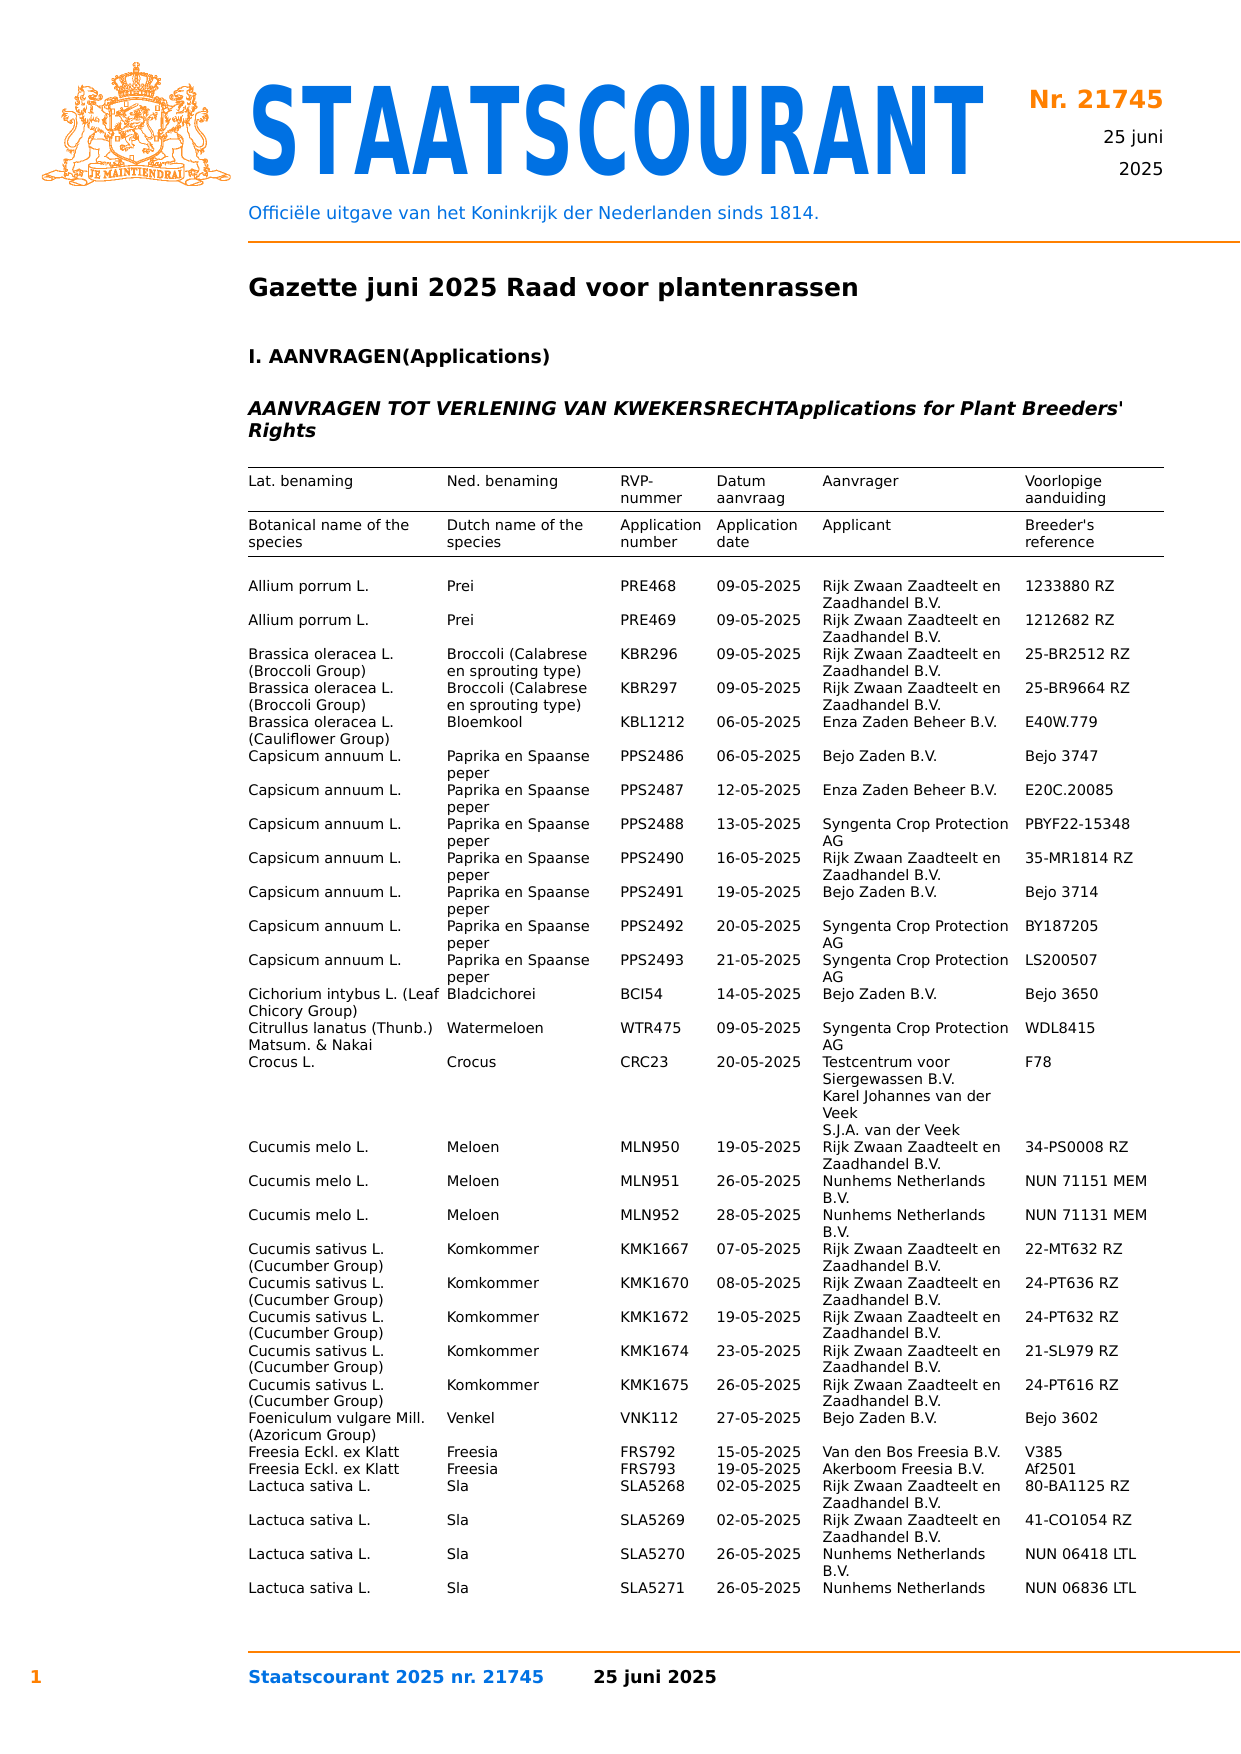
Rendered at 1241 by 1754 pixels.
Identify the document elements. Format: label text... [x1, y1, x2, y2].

table_cell [441, 1122, 614, 1139]
table_cell F78 [1019, 1054, 1163, 1088]
table_cell Bejo Zaden B.V. [816, 748, 1019, 782]
table_cell Rijk Zwaan Zaadteelt en Zaadhandel B.V. [816, 1376, 1019, 1410]
table_cell Komkommer [441, 1275, 614, 1308]
table_cell [1019, 1122, 1163, 1139]
table_cell Enza Zaden Beheer B.V. [816, 714, 1019, 748]
table_cell 19-05-2025 [711, 1461, 816, 1478]
table_cell Rijk Zwaan Zaadteelt en Zaadhandel B.V. [816, 1241, 1019, 1274]
table_cell 25-BR2512 RZ [1019, 646, 1163, 680]
table_cell KMK1672 [614, 1309, 711, 1342]
table_cell E40W.779 [1019, 714, 1163, 748]
table_cell Paprika en Spaanse peper [441, 952, 614, 986]
table_cell Komkommer [441, 1343, 614, 1376]
table_cell KBL1212 [614, 714, 711, 748]
table_cell Nunhems Netherlands B.V. [816, 1173, 1019, 1207]
table_cell Nunhems Netherlands B.V. [816, 1207, 1019, 1241]
table_cell Testcentrum voor Siergewassen B.V. [816, 1054, 1019, 1088]
table_cell Capsicum annuum L. [248, 850, 441, 884]
table_cell Application date [711, 512, 816, 556]
table_header STAATSCOURANT [248, 62, 998, 203]
table_cell Af2501 [1019, 1461, 1163, 1478]
table_cell 20-05-2025 [711, 1054, 816, 1088]
table_cell Rijk Zwaan Zaadteelt en Zaadhandel B.V. [816, 1512, 1019, 1546]
table_cell 07-05-2025 [711, 1241, 816, 1274]
table_cell Bejo 3714 [1019, 884, 1163, 918]
table_cell Paprika en Spaanse peper [441, 918, 614, 952]
table_cell 15-05-2025 [711, 1444, 816, 1461]
table_cell 19-05-2025 [711, 884, 816, 918]
subtitle Gazette juni 2025 Raad voor plantenrassen [248, 273, 1163, 302]
table_cell 14-05-2025 [711, 986, 816, 1020]
table_cell 09-05-2025 [711, 646, 816, 680]
table_cell Lactuca sativa L. [248, 1580, 441, 1597]
table_cell Cucumis sativus L. (Cucumber Group) [248, 1376, 441, 1410]
table_cell KMK1667 [614, 1241, 711, 1274]
table_cell 25 juni [998, 121, 1240, 153]
table_cell Capsicum annuum L. [248, 884, 441, 918]
table_cell 34-PS0008 RZ [1019, 1139, 1163, 1173]
table_cell Bejo Zaden B.V. [816, 884, 1019, 918]
table_cell Bejo Zaden B.V. [816, 1410, 1019, 1444]
table_cell 1212682 RZ [1019, 612, 1163, 646]
table_cell Lactuca sativa L. [248, 1512, 441, 1546]
table_cell SLA5270 [614, 1546, 711, 1580]
table_header Lat. benaming [248, 468, 441, 511]
table_cell 24-PT632 RZ [1019, 1309, 1163, 1342]
table_cell WDL8415 [1019, 1020, 1163, 1054]
table_cell Prei [441, 612, 614, 646]
table_header Voorlopige aanduiding [1019, 468, 1163, 511]
table_cell Dutch name of the species [441, 512, 614, 556]
table_cell [1019, 1088, 1163, 1122]
table_cell PPS2492 [614, 918, 711, 952]
table_cell Syngenta Crop Protection AG [816, 1020, 1019, 1054]
table_cell Capsicum annuum L. [248, 952, 441, 986]
table_cell Cucumis melo L. [248, 1207, 441, 1241]
table_cell MLN950 [614, 1139, 711, 1173]
table_cell Foeniculum vulgare Mill. (Azoricum Group) [248, 1410, 441, 1444]
table_cell [441, 557, 614, 578]
table_cell Van den Bos Freesia B.V. [816, 1444, 1019, 1461]
table_cell 06-05-2025 [711, 748, 816, 782]
table_cell Citrullus lanatus (Thunb.) Matsum. & Nakai [248, 1020, 441, 1054]
table_cell WTR475 [614, 1020, 711, 1054]
table_cell Sla [441, 1512, 614, 1546]
table_cell PPS2491 [614, 884, 711, 918]
table_cell 41-CO1054 RZ [1019, 1512, 1163, 1546]
table_cell Lactuca sativa L. [248, 1478, 441, 1512]
table_cell 08-05-2025 [711, 1275, 816, 1308]
table_cell Rijk Zwaan Zaadteelt en Zaadhandel B.V. [816, 1309, 1019, 1342]
table_cell Meloen [441, 1207, 614, 1241]
table_cell 16-05-2025 [711, 850, 816, 884]
table_cell Capsicum annuum L. [248, 918, 441, 952]
table_cell Cucumis melo L. [248, 1173, 441, 1207]
table_cell Crocus L. [248, 1054, 441, 1088]
table_cell 20-05-2025 [711, 918, 816, 952]
table_cell 26-05-2025 [711, 1173, 816, 1207]
table_header Ned. benaming [441, 468, 614, 511]
table_cell Freesia Eckl. ex Klatt [248, 1444, 441, 1461]
table_cell Cucumis melo L. [248, 1139, 441, 1173]
table_cell BCI54 [614, 986, 711, 1020]
table_cell Syngenta Crop Protection AG [816, 952, 1019, 986]
table_cell E20C.20085 [1019, 782, 1163, 816]
table_cell Brassica oleracea L. (Cauliflower Group) [248, 714, 441, 748]
table_cell 19-05-2025 [711, 1139, 816, 1173]
table_cell Komkommer [441, 1309, 614, 1342]
table_cell Paprika en Spaanse peper [441, 850, 614, 884]
table_cell KMK1674 [614, 1343, 711, 1376]
table_cell [1019, 557, 1163, 578]
table_cell Bejo 3602 [1019, 1410, 1163, 1444]
table_cell Application number [614, 512, 711, 556]
table_cell [711, 557, 816, 578]
table_cell Paprika en Spaanse peper [441, 884, 614, 918]
table_cell [248, 557, 441, 578]
table_cell Prei [441, 578, 614, 612]
table_cell Rijk Zwaan Zaadteelt en Zaadhandel B.V. [816, 612, 1019, 646]
table_cell Bejo 3650 [1019, 986, 1163, 1020]
table_cell 06-05-2025 [711, 714, 816, 748]
table_cell Brassica oleracea L. (Broccoli Group) [248, 646, 441, 680]
table_cell 1233880 RZ [1019, 578, 1163, 612]
table_cell NUN 06418 LTL [1019, 1546, 1163, 1580]
table_cell KMK1670 [614, 1275, 711, 1308]
table_header Nr. 21745 [998, 62, 1240, 121]
table_cell PPS2487 [614, 782, 711, 816]
table_cell Bejo 3747 [1019, 748, 1163, 782]
table_cell Rijk Zwaan Zaadteelt en Zaadhandel B.V. [816, 646, 1019, 680]
table_cell 26-05-2025 [711, 1376, 816, 1410]
table_cell PBYF22-15348 [1019, 816, 1163, 850]
table_cell Rijk Zwaan Zaadteelt en Zaadhandel B.V. [816, 1139, 1019, 1173]
table_cell PRE469 [614, 612, 711, 646]
table_cell Rijk Zwaan Zaadteelt en Zaadhandel B.V. [816, 1478, 1019, 1512]
table_cell NUN 71131 MEM [1019, 1207, 1163, 1241]
picture [41, 62, 231, 186]
table_cell Rijk Zwaan Zaadteelt en Zaadhandel B.V. [816, 1343, 1019, 1376]
table_cell Brassica oleracea L. (Broccoli Group) [248, 680, 441, 714]
table_cell SLA5271 [614, 1580, 711, 1597]
table_cell Meloen [441, 1139, 614, 1173]
table_cell Paprika en Spaanse peper [441, 816, 614, 850]
table_cell Lactuca sativa L. [248, 1546, 441, 1580]
table_cell Sla [441, 1546, 614, 1580]
table_header [25, 62, 248, 241]
table_cell Applicant [816, 512, 1019, 556]
table_cell Sla [441, 1478, 614, 1512]
table_cell PPS2486 [614, 748, 711, 782]
table_cell 09-05-2025 [711, 1020, 816, 1054]
table_cell Syngenta Crop Protection AG [816, 918, 1019, 952]
table_cell 09-05-2025 [711, 680, 816, 714]
table_cell Cucumis sativus L. (Cucumber Group) [248, 1343, 441, 1376]
table_cell 12-05-2025 [711, 782, 816, 816]
table_cell Broccoli (Calabrese en sprouting type) [441, 680, 614, 714]
table_cell Capsicum annuum L. [248, 816, 441, 850]
table_cell Rijk Zwaan Zaadteelt en Zaadhandel B.V. [816, 680, 1019, 714]
table_cell LS200507 [1019, 952, 1163, 986]
table_cell 26-05-2025 [711, 1546, 816, 1580]
table_cell Enza Zaden Beheer B.V. [816, 782, 1019, 816]
table_cell 28-05-2025 [711, 1207, 816, 1241]
table_cell Allium porrum L. [248, 612, 441, 646]
table_cell Bloemkool [441, 714, 614, 748]
table_cell Officiële uitgave van het Koninkrijk der Nederlanden sinds 1814. [248, 203, 1240, 241]
table_cell [248, 1122, 441, 1139]
table_cell [711, 1088, 816, 1122]
table_cell MLN952 [614, 1207, 711, 1241]
table_cell [441, 1088, 614, 1122]
table_cell Rijk Zwaan Zaadteelt en Zaadhandel B.V. [816, 1275, 1019, 1308]
table_cell SLA5268 [614, 1478, 711, 1512]
subtitle I. AANVRAGEN(Applications) [248, 346, 1163, 368]
table_cell PPS2490 [614, 850, 711, 884]
table_cell 21-05-2025 [711, 952, 816, 986]
table_cell 24-PT616 RZ [1019, 1376, 1163, 1410]
table_cell Freesia [441, 1461, 614, 1478]
table_cell Freesia [441, 1444, 614, 1461]
table_cell V385 [1019, 1444, 1163, 1461]
table_cell 80-BA1125 RZ [1019, 1478, 1163, 1512]
table_cell Rijk Zwaan Zaadteelt en Zaadhandel B.V. [816, 578, 1019, 612]
table_cell Sla [441, 1580, 614, 1597]
table_cell 02-05-2025 [711, 1478, 816, 1512]
table_cell 02-05-2025 [711, 1512, 816, 1546]
table_cell Nunhems Netherlands [816, 1580, 1019, 1597]
table_cell Cucumis sativus L. (Cucumber Group) [248, 1309, 441, 1342]
table_cell Rijk Zwaan Zaadteelt en Zaadhandel B.V. [816, 850, 1019, 884]
table_cell Karel Johannes van der Veek [816, 1088, 1019, 1122]
table_cell NUN 06836 LTL [1019, 1580, 1163, 1597]
table_header Datum aanvraag [711, 468, 816, 511]
table_cell Watermeloen [441, 1020, 614, 1054]
table_cell 09-05-2025 [711, 578, 816, 612]
table_cell PRE468 [614, 578, 711, 612]
table_cell 19-05-2025 [711, 1309, 816, 1342]
table_cell VNK112 [614, 1410, 711, 1444]
table_cell Akerboom Freesia B.V. [816, 1461, 1019, 1478]
table_cell 25-BR9664 RZ [1019, 680, 1163, 714]
table_cell KMK1675 [614, 1376, 711, 1410]
table_cell Breeder's reference [1019, 512, 1163, 556]
table_header RVP-nummer [614, 468, 711, 511]
table_cell PPS2488 [614, 816, 711, 850]
table_cell Paprika en Spaanse peper [441, 782, 614, 816]
table_cell BY187205 [1019, 918, 1163, 952]
table_cell Venkel [441, 1410, 614, 1444]
table_cell SLA5269 [614, 1512, 711, 1546]
table_cell 21-SL979 RZ [1019, 1343, 1163, 1376]
table_cell Allium porrum L. [248, 578, 441, 612]
table_cell [614, 557, 711, 578]
table_cell Broccoli (Calabrese en sprouting type) [441, 646, 614, 680]
table_cell KBR297 [614, 680, 711, 714]
table_cell [614, 1088, 711, 1122]
table_cell 22-MT632 RZ [1019, 1241, 1163, 1274]
table_cell 24-PT636 RZ [1019, 1275, 1163, 1308]
table_cell 09-05-2025 [711, 612, 816, 646]
table_cell [816, 557, 1019, 578]
table_cell NUN 71151 MEM [1019, 1173, 1163, 1207]
table_cell Komkommer [441, 1376, 614, 1410]
table_cell Botanical name of the species [248, 512, 441, 556]
table_cell Crocus [441, 1054, 614, 1088]
table_cell Paprika en Spaanse peper [441, 748, 614, 782]
table_cell 2025 [998, 153, 1240, 203]
table_cell Syngenta Crop Protection AG [816, 816, 1019, 850]
table_cell MLN951 [614, 1173, 711, 1207]
table_cell Komkommer [441, 1241, 614, 1274]
table_cell S.J.A. van der Veek [816, 1122, 1019, 1139]
table_cell PPS2493 [614, 952, 711, 986]
table_cell Bladcichorei [441, 986, 614, 1020]
table_cell 35-MR1814 RZ [1019, 850, 1163, 884]
table_cell [248, 1088, 441, 1122]
table_cell 13-05-2025 [711, 816, 816, 850]
table_cell Bejo Zaden B.V. [816, 986, 1019, 1020]
table_header Aanvrager [816, 468, 1019, 511]
table_cell KBR296 [614, 646, 711, 680]
table_cell FRS792 [614, 1444, 711, 1461]
table_cell Freesia Eckl. ex Klatt [248, 1461, 441, 1478]
table_cell Nunhems Netherlands B.V. [816, 1546, 1019, 1580]
table_cell FRS793 [614, 1461, 711, 1478]
table_cell Capsicum annuum L. [248, 782, 441, 816]
table_cell 26-05-2025 [711, 1580, 816, 1597]
table_cell Cucumis sativus L. (Cucumber Group) [248, 1275, 441, 1308]
table_cell Capsicum annuum L. [248, 748, 441, 782]
table_cell 23-05-2025 [711, 1343, 816, 1376]
table_cell Cucumis sativus L. (Cucumber Group) [248, 1241, 441, 1274]
table_cell Cichorium intybus L. (Leaf Chicory Group) [248, 986, 441, 1020]
table_cell 27-05-2025 [711, 1410, 816, 1444]
table_cell [614, 1122, 711, 1139]
table_cell CRC23 [614, 1054, 711, 1088]
subtitle AANVRAGEN TOT VERLENING VAN KWEKERSRECHTApplications for Plant Breeders' Rights [248, 398, 1163, 442]
table_cell [711, 1122, 816, 1139]
table_cell Meloen [441, 1173, 614, 1207]
